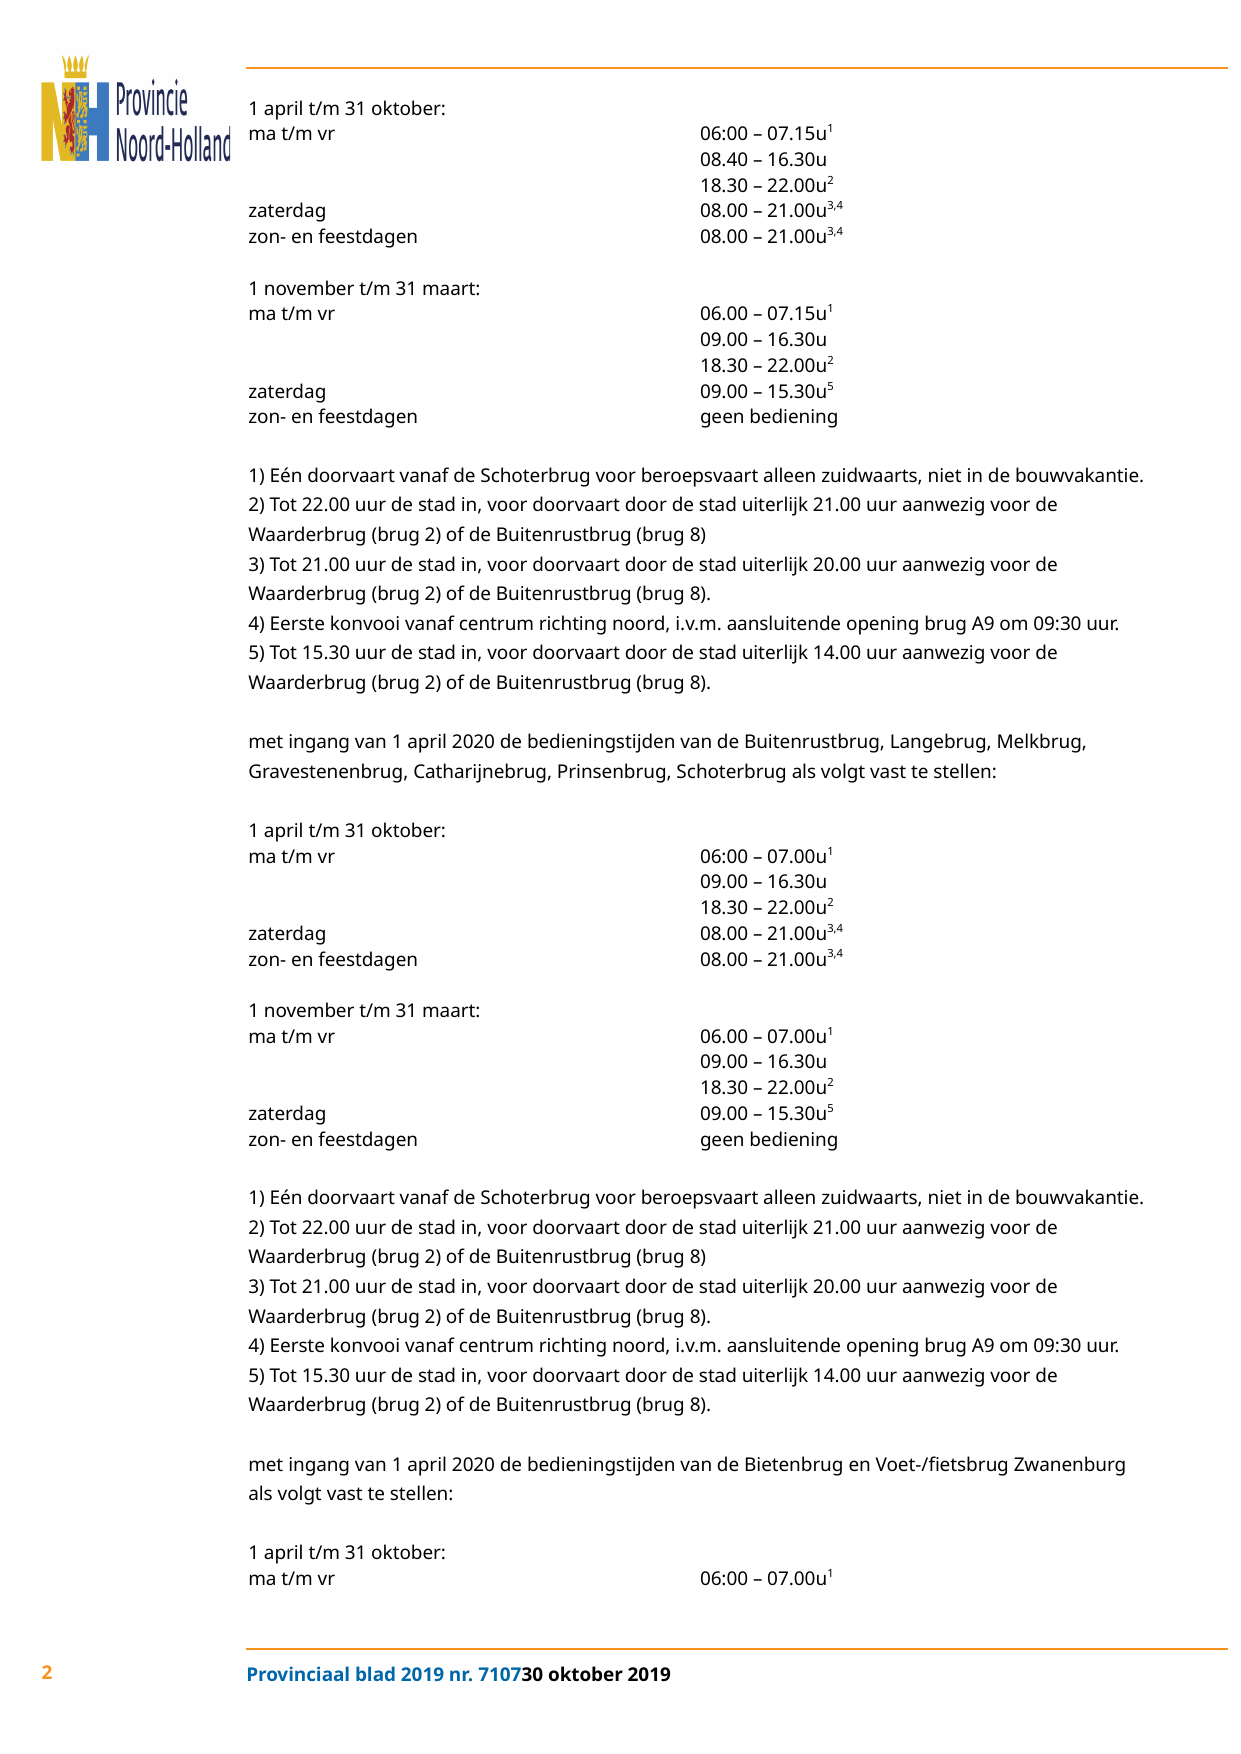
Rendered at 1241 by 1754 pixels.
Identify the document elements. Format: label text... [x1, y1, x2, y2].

table_cell [248, 172, 700, 198]
table_cell zon- en feestdagen [248, 1126, 700, 1152]
table_header [700, 817, 1152, 843]
table_cell ma t/m vr [248, 301, 700, 326]
table_cell [248, 972, 700, 997]
table_cell 1 november t/m 31 maart: [248, 275, 700, 301]
table_cell 09.00 – 16.30u [700, 1049, 1152, 1074]
table_cell [248, 1049, 700, 1074]
text met ingang van 1 april 2020 de bedieningstijden van de Buitenrustbrug, Langebrug, Melkbrug, Gravestenenbrug, Catharijnebrug, Prinsenbrug, Schoterbrug als volgt vast te stellen: [248, 728, 1152, 784]
table_cell 18.30 – 22.00u2 [700, 1075, 1152, 1100]
table_cell 18.30 – 22.00u2 [700, 352, 1152, 378]
table_header 1 april t/m 31 oktober: [248, 95, 700, 121]
table_cell 09.00 – 15.30u5 [700, 1100, 1152, 1126]
table_cell 08.00 – 21.00u3,4 [700, 946, 1152, 972]
table_cell 06:00 – 07.00u1 [700, 1565, 1152, 1591]
table_cell ma t/m vr [248, 1023, 700, 1049]
text 2) Tot 22.00 uur de stad in, voor doorvaart door de stad uiterlijk 21.00 uur aanwezig voor de Waarderbrug (brug 2) of de Buitenrustbrug (brug 8) [248, 1214, 1152, 1269]
text 2) Tot 22.00 uur de stad in, voor doorvaart door de stad uiterlijk 21.00 uur aanwezig voor de Waarderbrug (brug 2) of de Buitenrustbrug (brug 8) [248, 492, 1152, 547]
table_cell 06.00 – 07.15u1 [700, 301, 1152, 326]
table_cell geen bediening [700, 1126, 1152, 1152]
text 3) Tot 21.00 uur de stad in, voor doorvaart door de stad uiterlijk 20.00 uur aanwezig voor de Waarderbrug (brug 2) of de Buitenrustbrug (brug 8). [248, 1273, 1152, 1328]
table_cell [248, 146, 700, 172]
table_cell ma t/m vr [248, 1565, 700, 1591]
table_cell 08.00 – 21.00u3,4 [700, 198, 1152, 223]
table_cell 08.00 – 21.00u3,4 [700, 920, 1152, 946]
table_cell [700, 249, 1152, 275]
table_cell 06:00 – 07.00u1 [700, 843, 1152, 869]
text 4) Eerste konvooi vanaf centrum richting noord, i.v.m. aansluitende opening brug A9 om 09:30 uur. [248, 610, 1152, 636]
table_header 1 april t/m 31 oktober: [248, 817, 700, 843]
table_cell 08.40 – 16.30u [700, 146, 1152, 172]
picture [41, 47, 231, 172]
table_cell [700, 275, 1152, 301]
table_cell zaterdag [248, 378, 700, 403]
table_cell 18.30 – 22.00u2 [700, 172, 1152, 198]
table_cell ma t/m vr [248, 121, 700, 146]
table_cell ma t/m vr [248, 843, 700, 869]
table_cell 06.00 – 07.00u1 [700, 1023, 1152, 1049]
table_cell zon- en feestdagen [248, 946, 700, 972]
table_cell 08.00 – 21.00u3,4 [700, 224, 1152, 249]
table_cell 06:00 – 07.15u1 [700, 121, 1152, 146]
table_cell 18.30 – 22.00u2 [700, 894, 1152, 920]
table_cell zaterdag [248, 198, 700, 223]
table_cell zon- en feestdagen [248, 404, 700, 429]
text 4) Eerste konvooi vanaf centrum richting noord, i.v.m. aansluitende opening brug A9 om 09:30 uur. [248, 1332, 1152, 1358]
text 3) Tot 21.00 uur de stad in, voor doorvaart door de stad uiterlijk 20.00 uur aanwezig voor de Waarderbrug (brug 2) of de Buitenrustbrug (brug 8). [248, 551, 1152, 606]
table_cell [248, 1075, 700, 1100]
text 5) Tot 15.30 uur de stad in, voor doorvaart door de stad uiterlijk 14.00 uur aanwezig voor de Waarderbrug (brug 2) of de Buitenrustbrug (brug 8). [248, 639, 1152, 695]
table_cell [700, 972, 1152, 997]
table_cell [248, 352, 700, 378]
table_header [700, 95, 1152, 121]
table_cell 1 november t/m 31 maart: [248, 997, 700, 1023]
table_cell [700, 997, 1152, 1023]
text 1) Eén doorvaart vanaf de Schoterbrug voor beroepsvaart alleen zuidwaarts, niet in de bouwvakantie. [248, 1184, 1152, 1210]
table_header [700, 1540, 1152, 1565]
table_cell [248, 869, 700, 894]
table_cell [248, 894, 700, 920]
text 1) Eén doorvaart vanaf de Schoterbrug voor beroepsvaart alleen zuidwaarts, niet in de bouwvakantie. [248, 462, 1152, 488]
table_cell zaterdag [248, 920, 700, 946]
table_cell geen bediening [700, 404, 1152, 429]
text 5) Tot 15.30 uur de stad in, voor doorvaart door de stad uiterlijk 14.00 uur aanwezig voor de Waarderbrug (brug 2) of de Buitenrustbrug (brug 8). [248, 1362, 1152, 1417]
table_cell zaterdag [248, 1100, 700, 1126]
text met ingang van 1 april 2020 de bedieningstijden van de Bietenbrug en Voet-/fietsbrug Zwanenburg als volgt vast te stellen: [248, 1451, 1152, 1506]
table_cell [248, 249, 700, 275]
table_cell 09.00 – 16.30u [700, 326, 1152, 352]
table_cell zon- en feestdagen [248, 224, 700, 249]
table_header 1 april t/m 31 oktober: [248, 1540, 700, 1565]
table_cell 09.00 – 15.30u5 [700, 378, 1152, 403]
table_cell 09.00 – 16.30u [700, 869, 1152, 894]
table_cell [248, 326, 700, 352]
